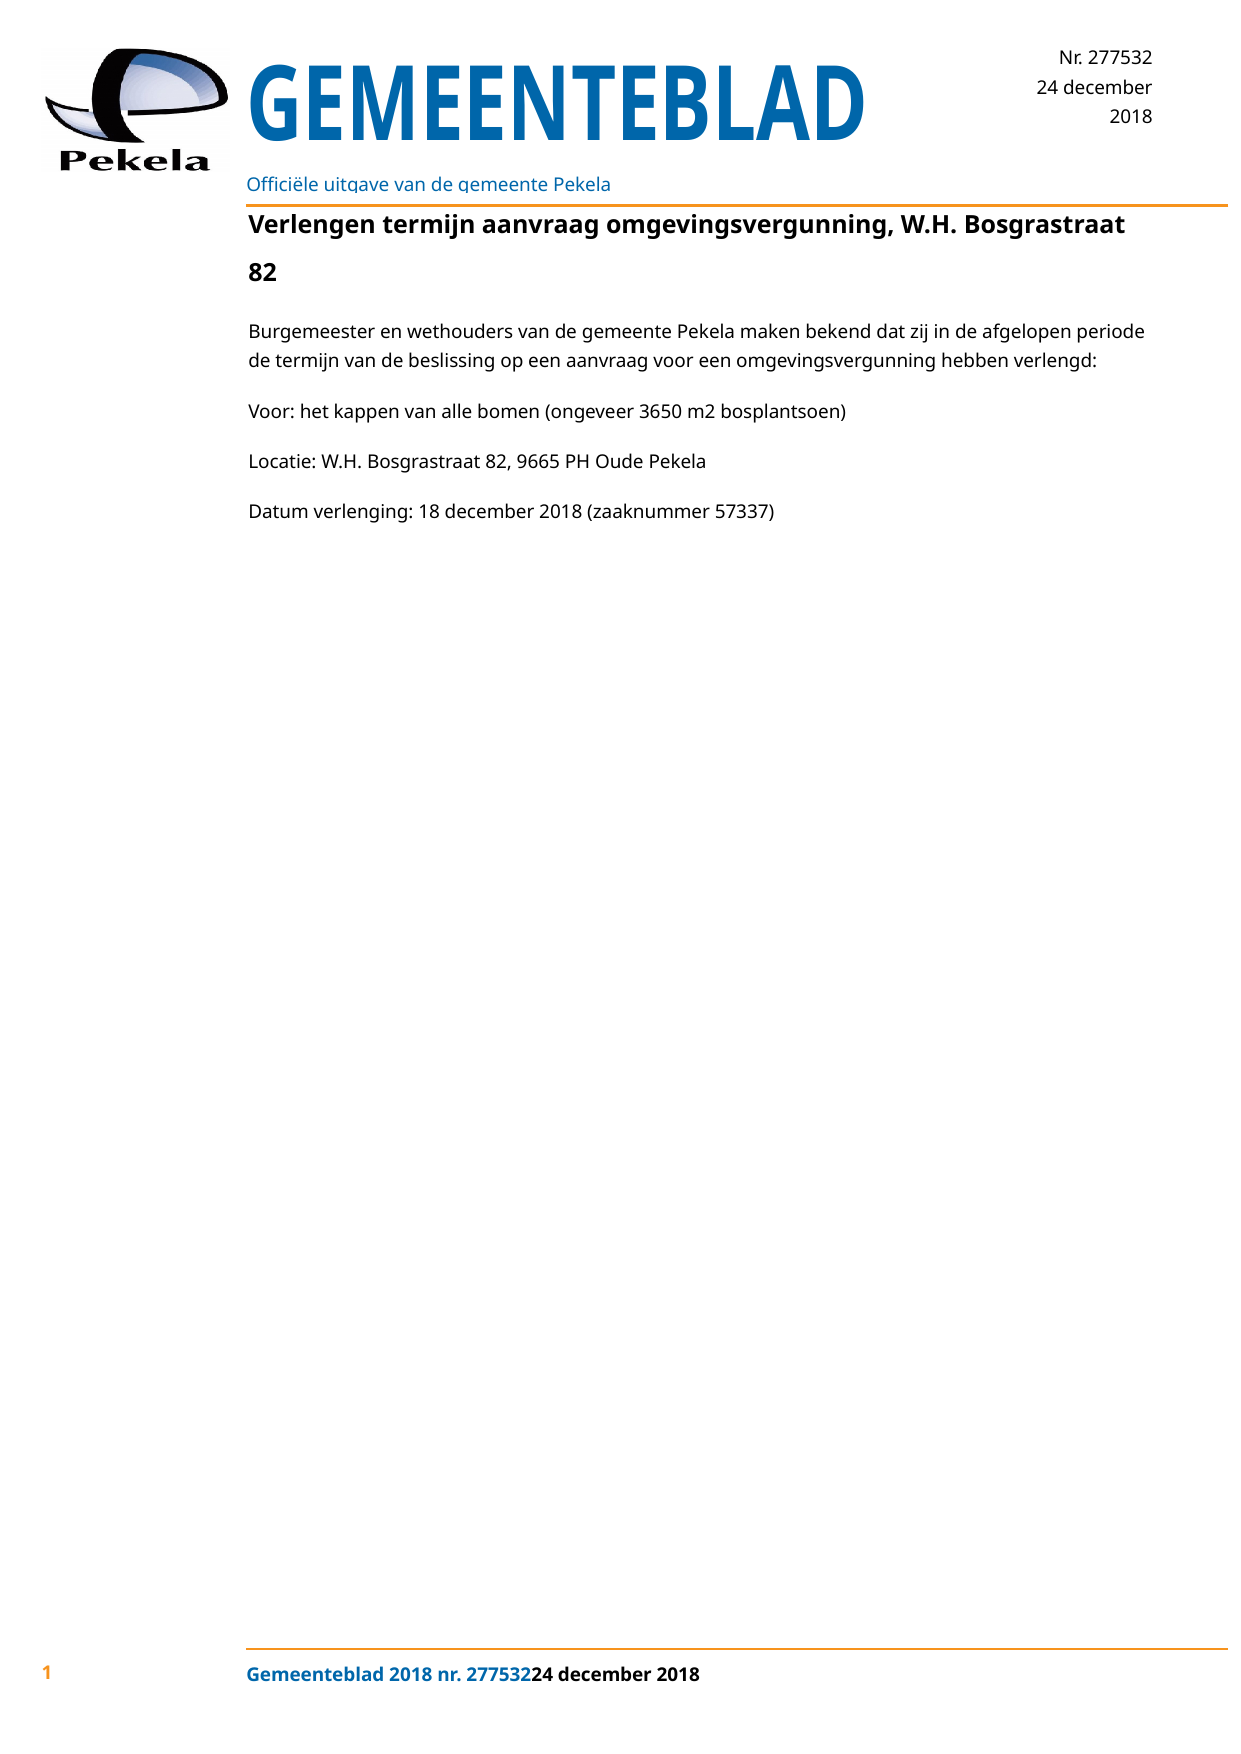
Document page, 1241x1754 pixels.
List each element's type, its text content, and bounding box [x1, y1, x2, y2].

text Verlengen termijn aanvraag omgevingsvergunning, W.H. Bosgrastraat 82 [248, 207, 1152, 288]
text Voor: het kappen van alle bomen (ongeveer 3650 m2 bosplantsoen) [248, 398, 1152, 424]
text Locatie: W.H. Bosgrastraat 82, 9665 PH Oude Pekela [248, 448, 1152, 474]
text Datum verlenging: 18 december 2018 (zaaknummer 57337) [248, 499, 1152, 524]
text Burgemeester en wethouders van de gemeente Pekela maken bekend dat zij in de afgelopen periode de termijn van de beslissing op een aanvraag voor een omgevingsvergunning hebben verlengd: [248, 318, 1152, 373]
picture [41, 47, 231, 172]
